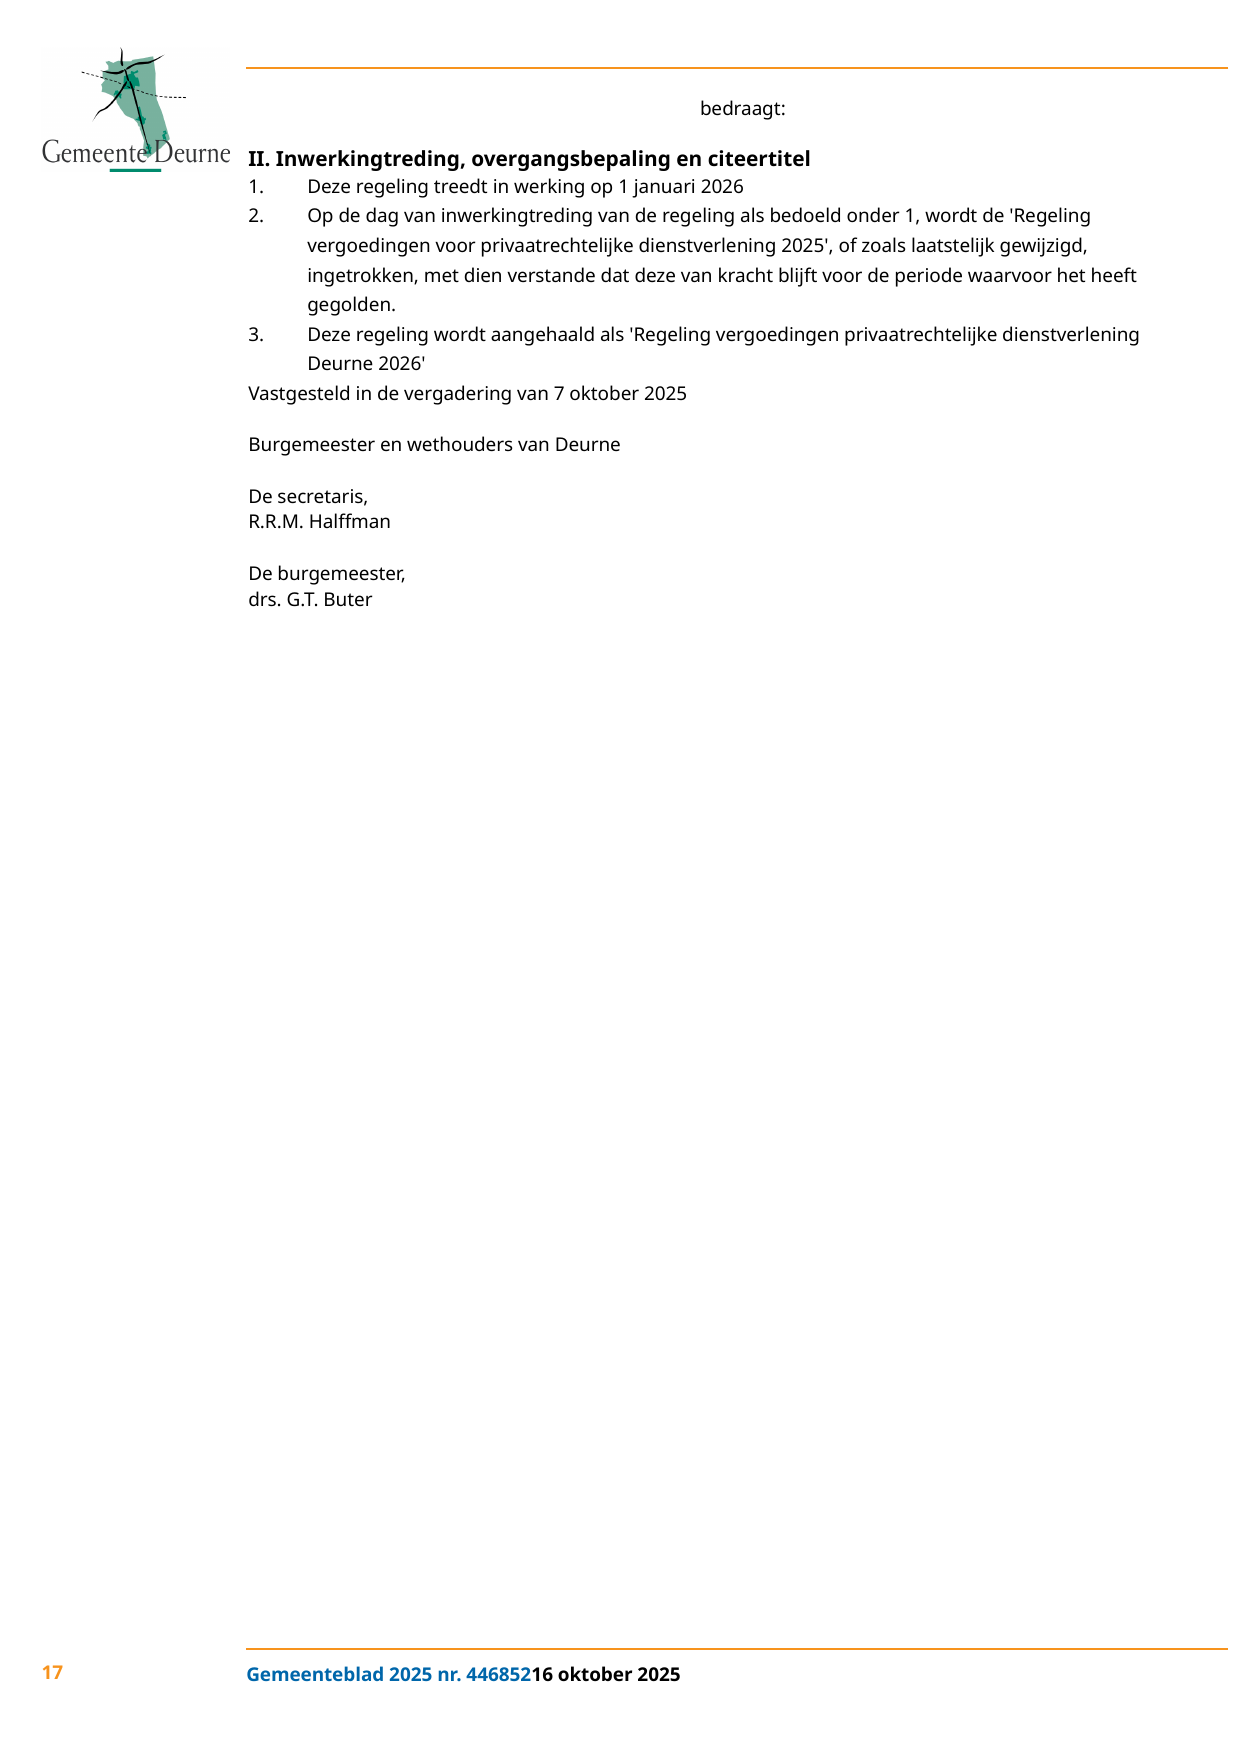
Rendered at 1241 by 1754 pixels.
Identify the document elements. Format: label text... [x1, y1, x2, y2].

table_cell [813, 95, 926, 121]
table_cell [1039, 95, 1152, 121]
text II. Inwerkingtreding, overgangsbepaling en citeertitel [248, 144, 1152, 173]
text drs. G.T. Buter [248, 586, 1152, 612]
list Op de dag van inwerkingtreding van de regeling als bedoeld onder 1, wordt de 'Regeling vergoedingen voor privaatrechtelijke dienstverlening 2025', of zoals laatstelijk gewijzigd, ingetrokken, met dien verstande dat deze van kracht blijft voor de periode waarvoor het heeft gegolden. [248, 203, 1152, 317]
table_cell bedraagt: [700, 95, 813, 121]
text Vastgesteld in de vergadering van 7 oktober 2025 [248, 380, 1152, 406]
list Deze regeling treedt in werking op 1 januari 2026 [248, 173, 1152, 199]
list Deze regeling wordt aangehaald als 'Regeling vergoedingen privaatrechtelijke dienstverlening Deurne 2026' [248, 321, 1152, 376]
table_cell [926, 95, 1038, 121]
text Burgemeester en wethouders van Deurne [248, 432, 1152, 457]
picture [41, 47, 231, 172]
table_cell [587, 95, 700, 121]
text R.R.M. Halffman [248, 509, 1152, 534]
table_cell [474, 95, 587, 121]
text De burgemeester, [248, 560, 1152, 586]
table_cell [361, 95, 474, 121]
table_cell [248, 95, 361, 121]
text De secretaris, [248, 483, 1152, 509]
